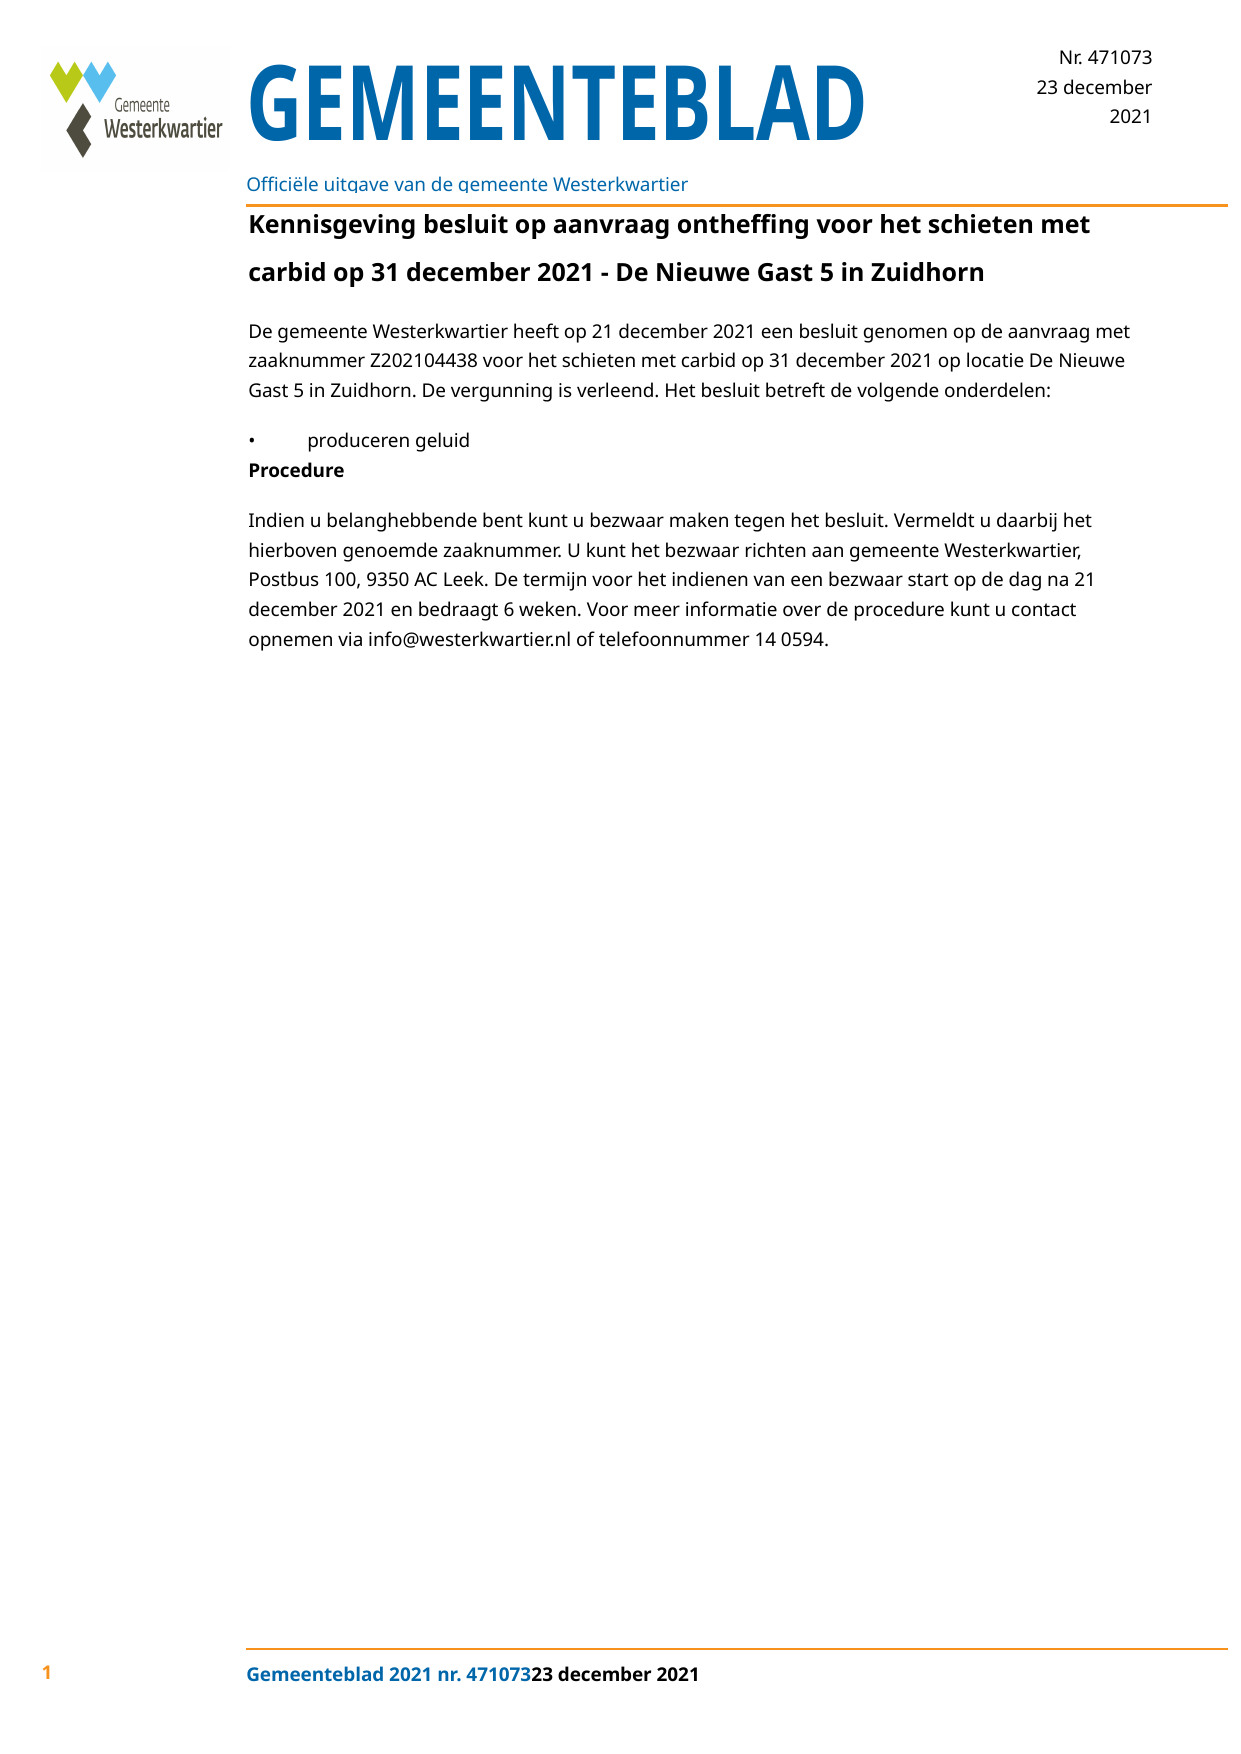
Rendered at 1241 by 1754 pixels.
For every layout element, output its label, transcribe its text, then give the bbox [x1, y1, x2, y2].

text Kennisgeving besluit op aanvraag ontheffing voor het schieten met carbid op 31 december 2021 - De Nieuwe Gast 5 in Zuidhorn [248, 207, 1152, 288]
text Procedure [248, 457, 1152, 483]
picture [41, 47, 231, 172]
text Indien u belanghebbende bent kunt u bezwaar maken tegen het besluit. Vermeldt u daarbij het hierboven genoemde zaaknummer. U kunt het bezwaar richten aan gemeente Westerkwartier, Postbus 100, 9350 AC Leek. De termijn voor het indienen van een bezwaar start op de dag na 21 december 2021 en bedraagt 6 weken. Voor meer informatie over de procedure kunt u contact opnemen via info@westerkwartier.nl of telefoonnummer 14 0594. [248, 507, 1152, 652]
list produceren geluid [248, 427, 1152, 453]
text De gemeente Westerkwartier heeft op 21 december 2021 een besluit genomen op de aanvraag met zaaknummer Z202104438 voor het schieten met carbid op 31 december 2021 op locatie De Nieuwe Gast 5 in Zuidhorn. De vergunning is verleend. Het besluit betreft de volgende onderdelen: [248, 318, 1152, 403]
